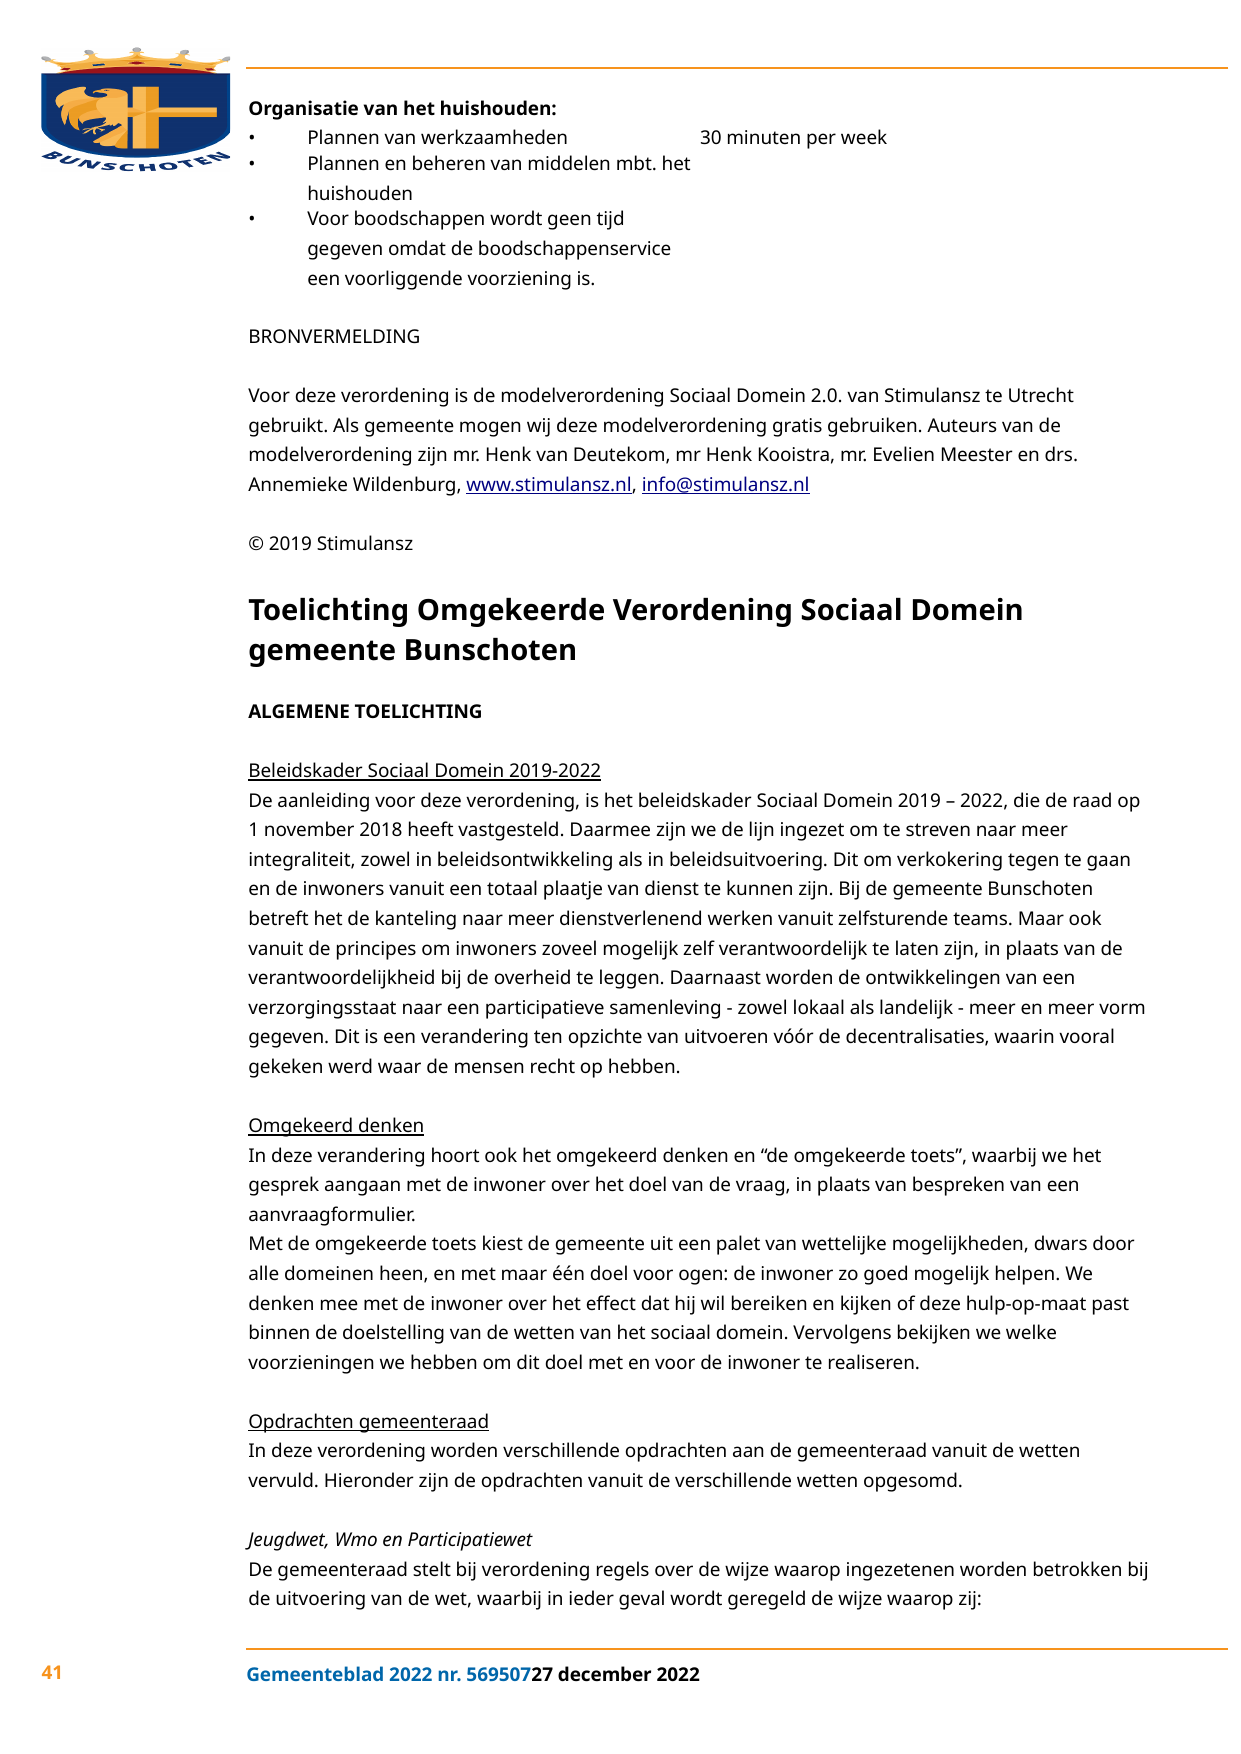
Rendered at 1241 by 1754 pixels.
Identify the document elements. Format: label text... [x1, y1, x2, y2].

text Jeugdwet, Wmo en Participatiewet [248, 1526, 1152, 1552]
table_cell Plannen en beheren van middelen mbt. het huishouden [248, 150, 700, 206]
table_cell Voor boodschappen wordt geen tijd gegeven omdat de boodschappenservice een voorliggende voorziening is. [248, 206, 700, 290]
text ALGEMENE TOELICHTING [248, 698, 1152, 724]
table_cell [700, 206, 1152, 290]
text Toelichting Omgekeerde Verordening Sociaal Domein gemeente Bunschoten [248, 589, 1152, 669]
picture [41, 47, 231, 172]
text De gemeenteraad stelt bij verordening regels over de wijze waarop ingezetenen worden betrokken bij de uitvoering van de wet, waarbij in ieder geval wordt geregeld de wijze waarop zij: [248, 1556, 1152, 1611]
table_header 30 minuten per week [700, 125, 1152, 150]
text De aanleiding voor deze verordening, is het beleidskader Sociaal Domein 2019 – 2022, die de raad op 1 november 2018 heeft vastgesteld. Daarmee zijn we de lijn ingezet om te streven naar meer integraliteit, zowel in beleidsontwikkeling als in beleidsuitvoering. Dit om verkokering tegen te gaan en de inwoners vanuit een totaal plaatje van dienst te kunnen zijn. Bij de gemeente Bunschoten betreft het de kanteling naar meer dienstverlenend werken vanuit zelfsturende teams. Maar ook vanuit de principes om inwoners zoveel mogelijk zelf verantwoordelijk te laten zijn, in plaats van de verantwoordelijkheid bij de overheid te leggen. Daarnaast worden de ontwikkelingen van een verzorgingsstaat naar een participatieve samenleving - zowel lokaal als landelijk - meer en meer vorm gegeven. Dit is een verandering ten opzichte van uitvoeren vóór de decentralisaties, waarin vooral gekeken werd waar de mensen recht op hebben. [248, 787, 1152, 1079]
text Beleidskader Sociaal Domein 2019-2022 [248, 757, 1152, 783]
table_header Plannen van werkzaamheden [248, 125, 700, 150]
text Organisatie van het huishouden: [248, 95, 1152, 121]
text Opdrachten gemeenteraad [248, 1408, 1152, 1434]
text BRONVERMELDING [248, 323, 1152, 349]
text Voor deze verordening is de modelverordening Sociaal Domein 2.0. van Stimulansz te Utrecht gebruikt. Als gemeente mogen wij deze modelverordening gratis gebruiken. Auteurs van de modelverordening zijn mr. Henk van Deutekom, mr Henk Kooistra, mr. Evelien Meester en drs. Annemieke Wildenburg, www.stimulansz.nl, info@stimulansz.nl [248, 382, 1152, 497]
text Omgekeerd denken [248, 1112, 1152, 1138]
text Met de omgekeerde toets kiest de gemeente uit een palet van wettelijke mogelijkheden, dwars door alle domeinen heen, en met maar één doel voor ogen: de inwoner zo goed mogelijk helpen. We denken mee met de inwoner over het effect dat hij wil bereiken en kijken of deze hulp-op-maat past binnen de doelstelling van de wetten van het sociaal domein. Vervolgens bekijken we welke voorzieningen we hebben om dit doel met en voor de inwoner te realiseren. [248, 1231, 1152, 1374]
text © 2019 Stimulansz [248, 530, 1152, 556]
text In deze verordening worden verschillende opdrachten aan de gemeenteraad vanuit de wetten vervuld. Hieronder zijn de opdrachten vanuit de verschillende wetten opgesomd. [248, 1438, 1152, 1493]
table_cell [700, 150, 1152, 206]
text In deze verandering hoort ook het omgekeerd denken en “de omgekeerde toets”, waarbij we het gesprek aangaan met de inwoner over het doel van de vraag, in plaats van bespreken van een aanvraagformulier. [248, 1142, 1152, 1227]
